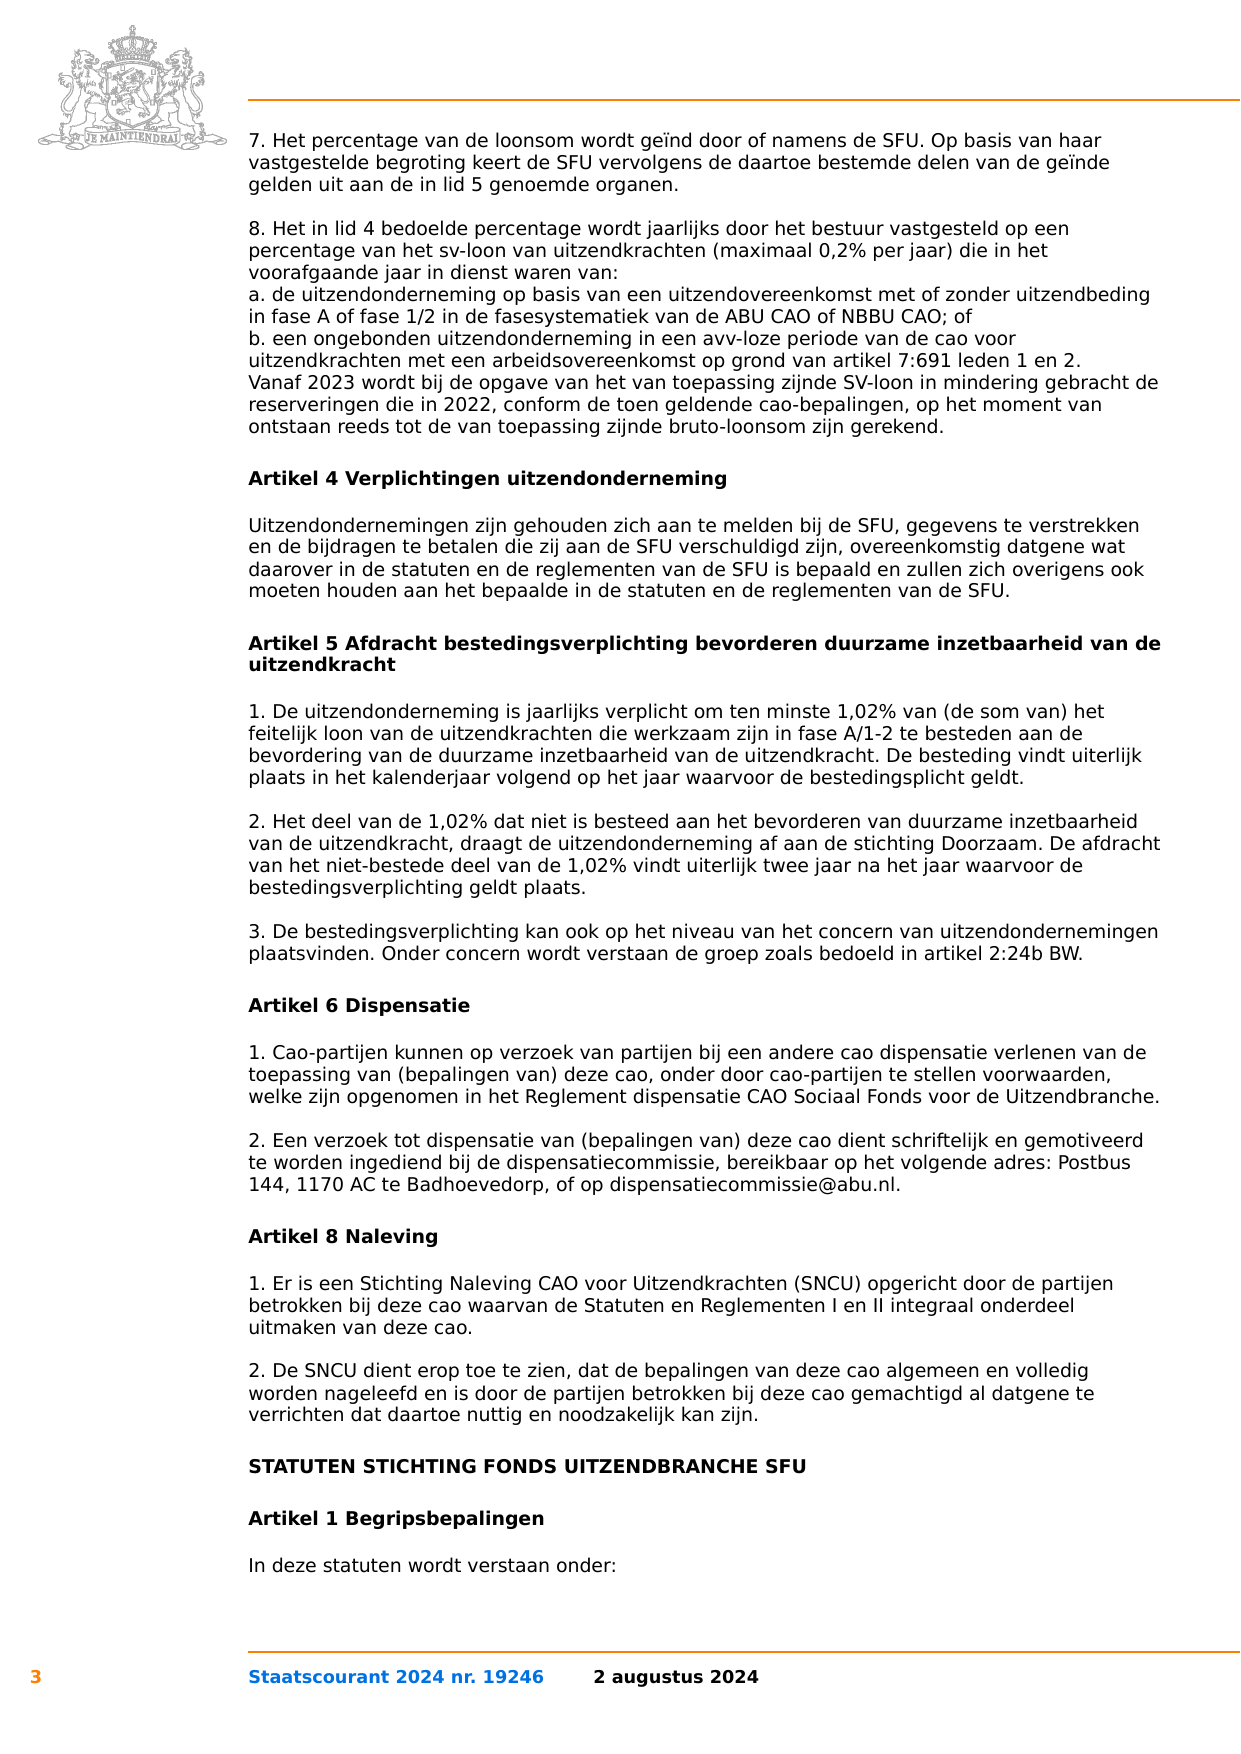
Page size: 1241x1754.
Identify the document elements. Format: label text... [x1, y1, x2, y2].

text 2. Het deel van de 1,02% dat niet is besteed aan het bevorderen van duurzame inzetbaarheid van de uitzendkracht, draagt de uitzendonderneming af aan de stichting Doorzaam. De afdracht van het niet-bestede deel van de 1,02% vindt uiterlijk twee jaar na het jaar waarvoor de bestedingsverplichting geldt plaats. [248, 811, 1163, 899]
text 2. Een verzoek tot dispensatie van (bepalingen van) deze cao dient schriftelijk en gemotiveerd te worden ingediend bij de dispensatiecommissie, bereikbaar op het volgende adres: Postbus 144, 1170 AC te Badhoevedorp, of op dispensatiecommissie@abu.nl. [248, 1130, 1163, 1196]
text a. de uitzendonderneming op basis van een uitzendovereenkomst met of zonder uitzendbeding in fase A of fase 1/2 in de fasesystematiek van de ABU CAO of NBBU CAO; of [248, 284, 1163, 328]
text b. een ongebonden uitzendonderneming in een avv-loze periode van de cao voor uitzendkrachten met een arbeidsovereenkomst op grond van artikel 7:691 leden 1 en 2. [248, 328, 1163, 372]
text Vanaf 2023 wordt bij de opgave van het van toepassing zijnde SV-loon in mindering gebracht de reserveringen die in 2022, conform de toen geldende cao-bepalingen, op het moment van ontstaan reeds tot de van toepassing zijnde bruto-loonsom zijn gerekend. [248, 372, 1163, 437]
subtitle Artikel 6 Dispensatie [248, 995, 1163, 1017]
text 3. De bestedingsverplichting kan ook op het niveau van het concern van uitzendondernemingen plaatsvinden. Onder concern wordt verstaan de groep zoals bedoeld in artikel 2:24b BW. [248, 921, 1163, 965]
text 1. De uitzendonderneming is jaarlijks verplicht om ten minste 1,02% van (de som van) het feitelijk loon van de uitzendkrachten die werkzaam zijn in fase A/1-2 te besteden aan de bevordering van de duurzame inzetbaarheid van de uitzendkracht. De besteding vindt uiterlijk plaats in het kalenderjaar volgend op het jaar waarvoor de bestedingsplicht geldt. [248, 701, 1163, 789]
subtitle Artikel 8 Naleving [248, 1226, 1163, 1248]
subtitle Artikel 1 Begripsbepalingen [248, 1508, 1163, 1530]
text 8. Het in lid 4 bedoelde percentage wordt jaarlijks door het bestuur vastgesteld op een percentage van het sv-loon van uitzendkrachten (maximaal 0,2% per jaar) die in het voorafgaande jaar in dienst waren van: [248, 218, 1163, 284]
picture [38, 25, 227, 150]
text In deze statuten wordt verstaan onder: [248, 1555, 1163, 1577]
text 1. Cao-partijen kunnen op verzoek van partijen bij een andere cao dispensatie verlenen van de toepassing van (bepalingen van) deze cao, onder door cao-partijen te stellen voorwaarden, welke zijn opgenomen in het Reglement dispensatie CAO Sociaal Fonds voor de Uitzendbranche. [248, 1042, 1163, 1108]
subtitle STATUTEN STICHTING FONDS UITZENDBRANCHE SFU [248, 1456, 1163, 1478]
text 1. Er is een Stichting Naleving CAO voor Uitzendkrachten (SNCU) opgericht door de partijen betrokken bij deze cao waarvan de Statuten en Reglementen I en II integraal onderdeel uitmaken van deze cao. [248, 1273, 1163, 1338]
subtitle Artikel 5 Afdracht bestedingsverplichting bevorderen duurzame inzetbaarheid van de uitzendkracht [248, 632, 1163, 676]
text Uitzendondernemingen zijn gehouden zich aan te melden bij de SFU, gegevens te verstrekken en de bijdragen te betalen die zij aan de SFU verschuldigd zijn, overeenkomstig datgene wat daarover in de statuten en de reglementen van de SFU is bepaald en zullen zich overigens ook moeten houden aan het bepaalde in de statuten en de reglementen van de SFU. [248, 514, 1163, 602]
text 2. De SNCU dient erop toe te zien, dat de bepalingen van deze cao algemeen en volledig worden nageleefd en is door de partijen betrokken bij deze cao gemachtigd al datgene te verrichten dat daartoe nuttig en noodzakelijk kan zijn. [248, 1360, 1163, 1426]
subtitle Artikel 4 Verplichtingen uitzendonderneming [248, 467, 1163, 489]
text 7. Het percentage van de loonsom wordt geïnd door of namens de SFU. Op basis van haar vastgestelde begroting keert de SFU vervolgens de daartoe bestemde delen van de geïnde gelden uit aan de in lid 5 genoemde organen. [248, 130, 1163, 196]
